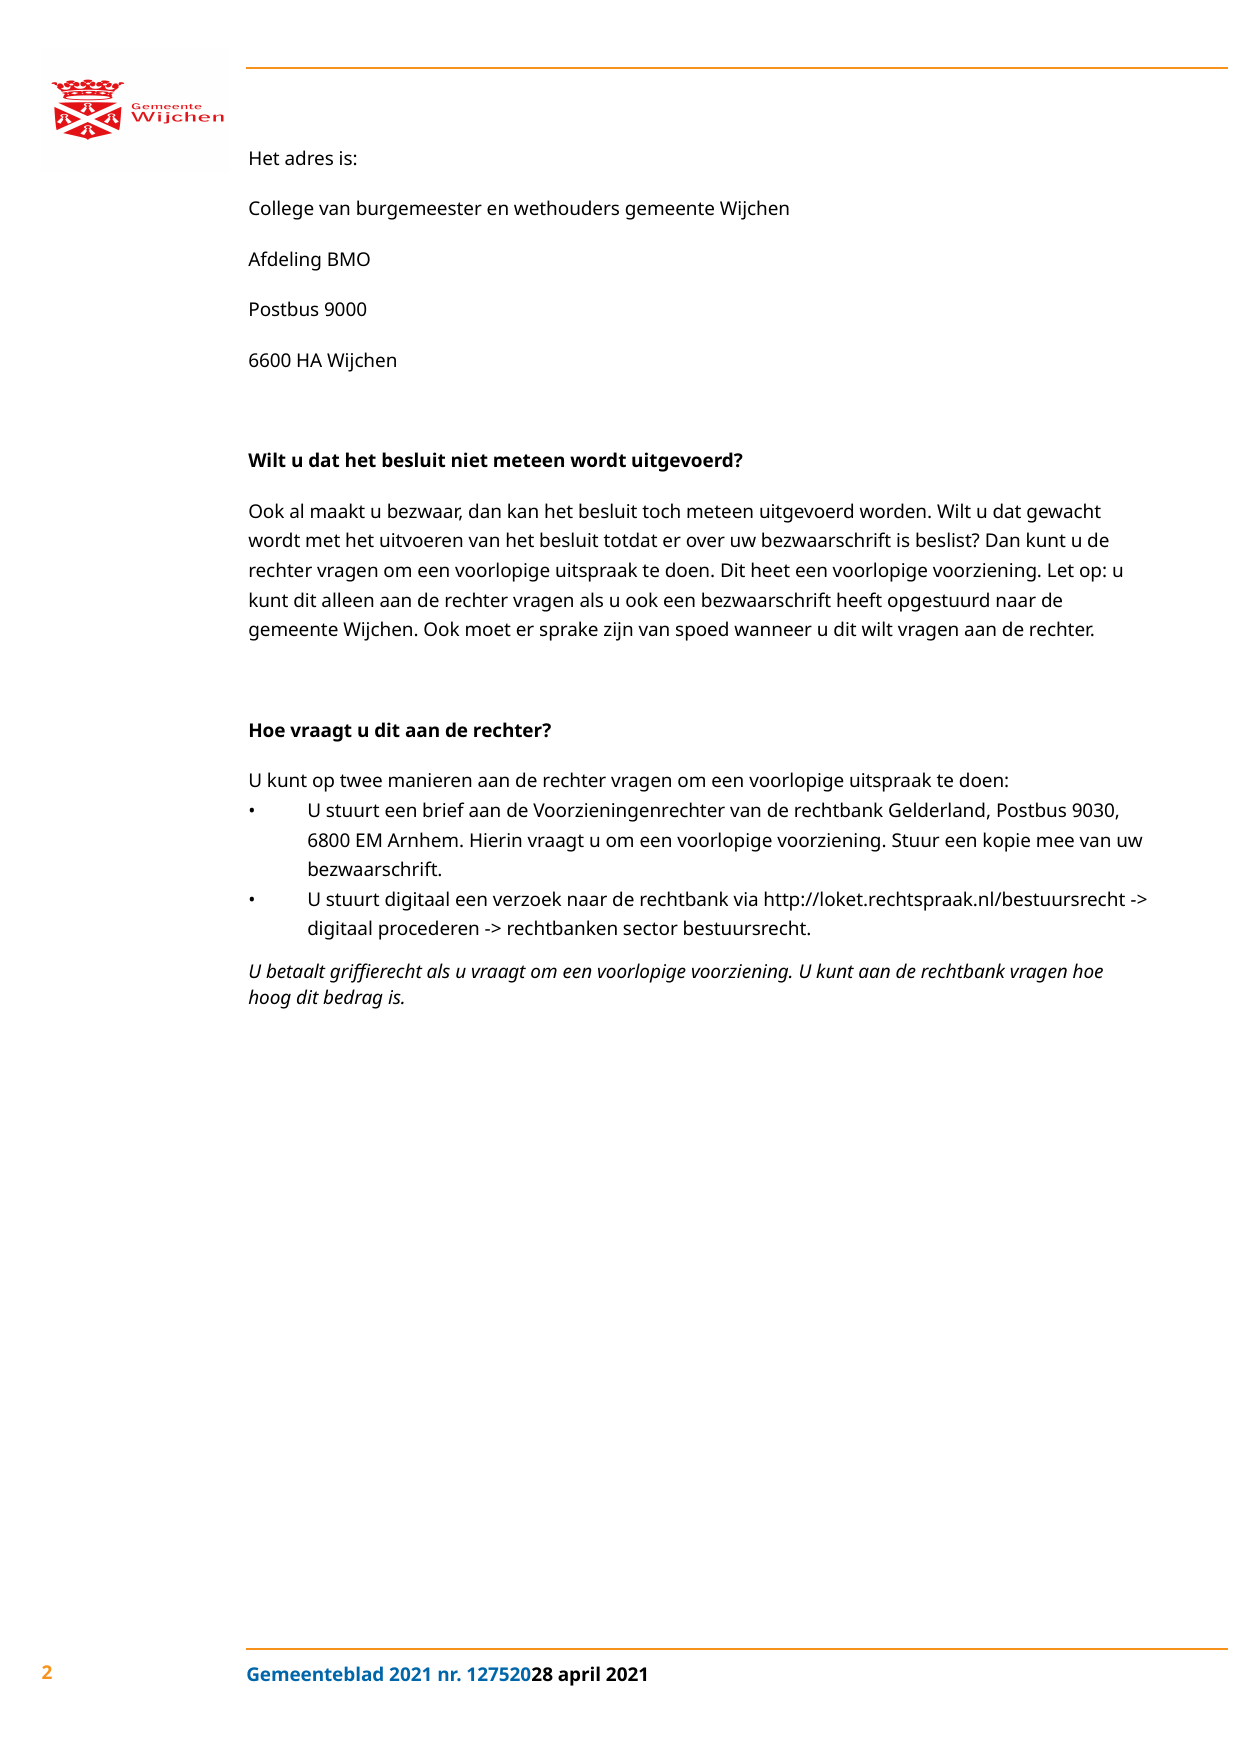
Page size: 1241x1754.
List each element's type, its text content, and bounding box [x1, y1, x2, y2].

text U kunt op twee manieren aan de rechter vragen om een voorlopige uitspraak te doen: [248, 768, 1152, 793]
text 6600 HA Wijchen [248, 347, 1152, 373]
text U betaalt griffierecht als u vraagt om een voorlopige voorziening. U kunt aan de rechtbank vragen hoe hoog dit bedrag is. [248, 959, 1152, 1010]
text Afdeling BMO [248, 246, 1152, 272]
text Ook al maakt u bezwaar, dan kan het besluit toch meteen uitgevoerd worden. Wilt u dat gewacht wordt met het uitvoeren van het besluit totdat er over uw bezwaarschrift is beslist? Dan kunt u de rechter vragen om een voorlopige uitspraak te doen. Dit heet een voorlopige voorziening. Let op: u kunt dit alleen aan de rechter vragen als u ook een bezwaarschrift heeft opgestuurd naar de gemeente Wijchen. Ook moet er sprake zijn van spoed wanneer u dit wilt vragen aan de rechter. [248, 498, 1152, 642]
text Postbus 9000 [248, 296, 1152, 322]
text Hoe vraagt u dit aan de rechter? [248, 717, 1152, 743]
text College van burgemeester en wethouders gemeente Wijchen [248, 196, 1152, 221]
text Wilt u dat het besluit niet meteen wordt uitgevoerd? [248, 448, 1152, 473]
text Het adres is: [248, 145, 1152, 171]
list U stuurt digitaal een verzoek naar de rechtbank via http://loket.rechtspraak.nl/bestuursrecht -> digitaal procederen -> rechtbanken sector bestuursrecht. [248, 886, 1152, 941]
list U stuurt een brief aan de Voorzieningenrechter van de rechtbank Gelderland, Postbus 9030, 6800 EM Arnhem. Hierin vraagt u om een voorlopige voorziening. Stuur een kopie mee van uw bezwaarschrift. [248, 797, 1152, 882]
picture [41, 47, 231, 172]
